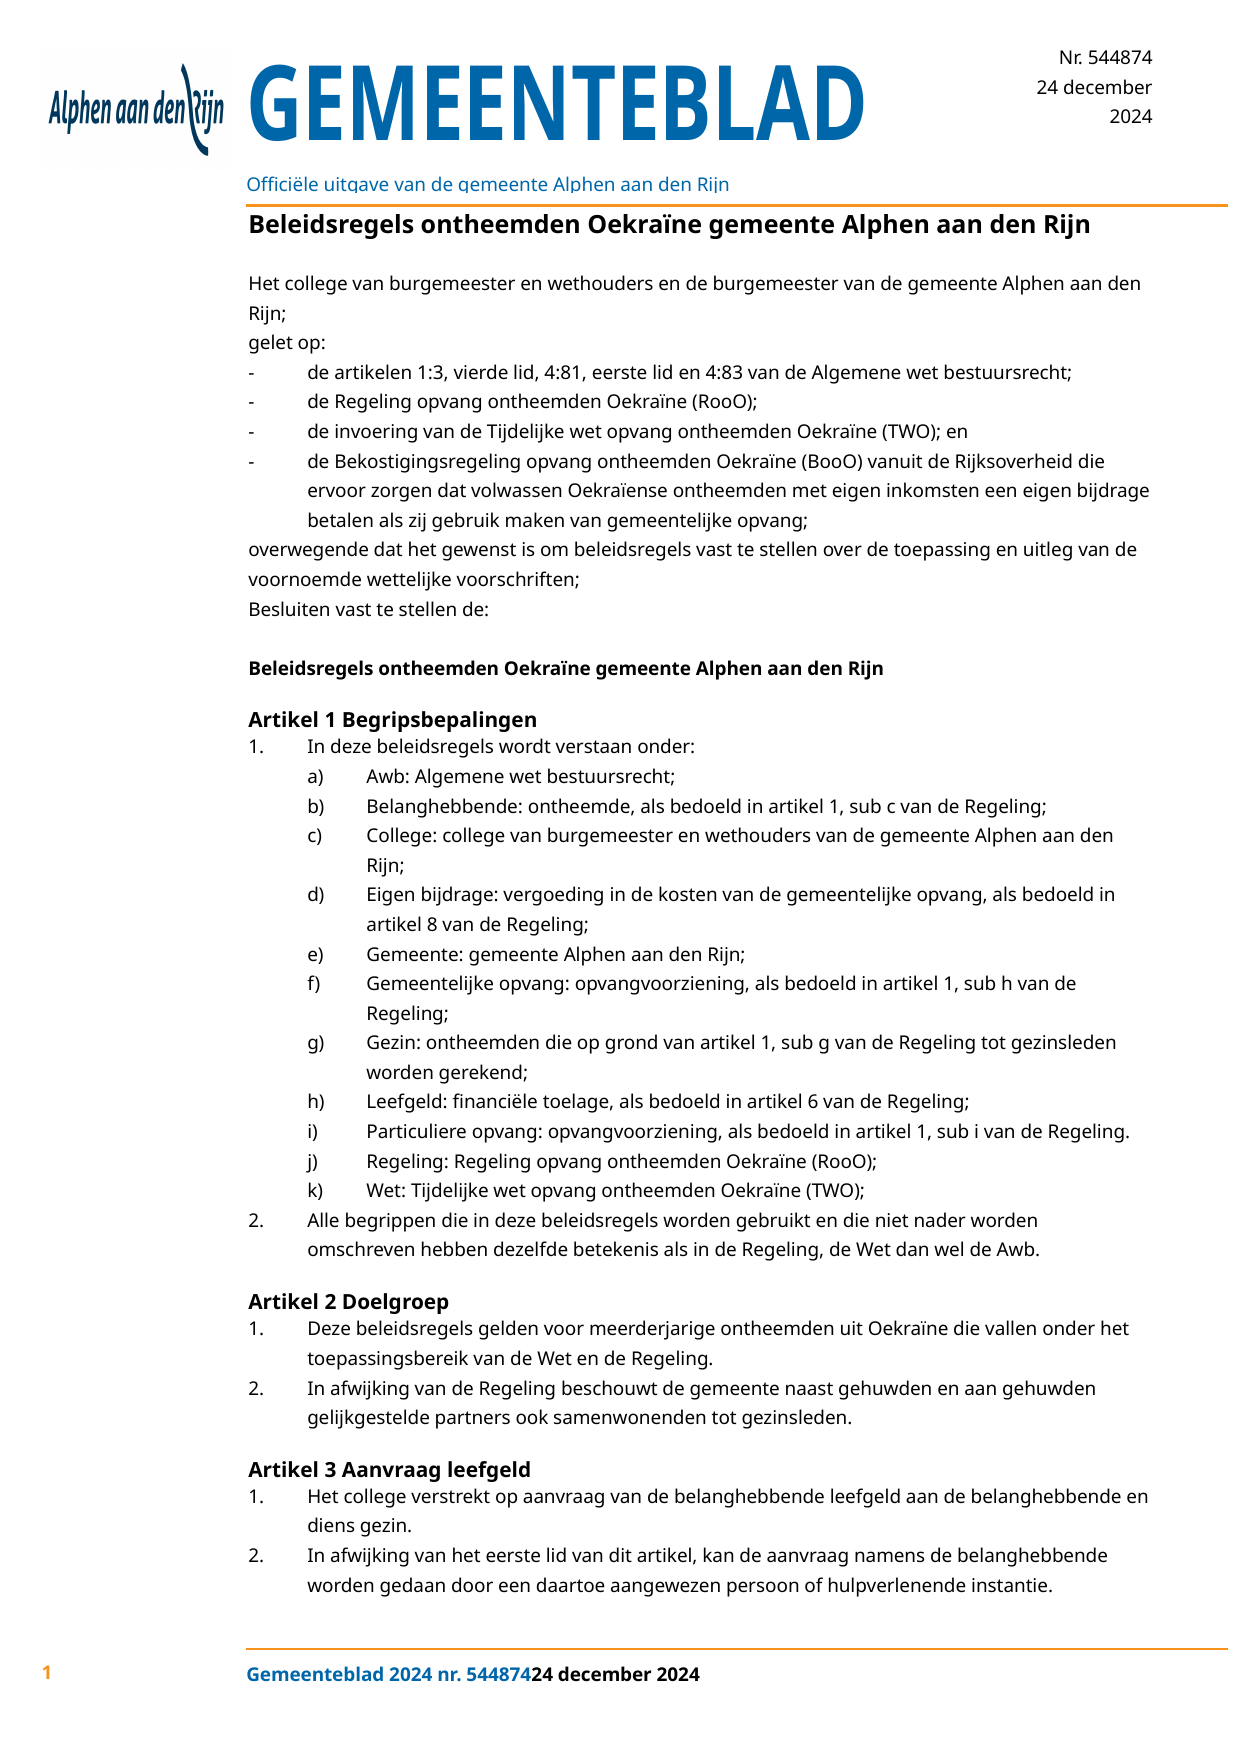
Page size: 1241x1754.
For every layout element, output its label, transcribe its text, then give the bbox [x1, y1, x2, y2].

list de invoering van de Tijdelijke wet opvang ontheemden Oekraïne (TWO); en [248, 418, 1152, 444]
text Besluiten vast te stellen de: [248, 596, 1152, 621]
list de artikelen 1:3, vierde lid, 4:81, eerste lid en 4:83 van de Algemene wet bestuursrecht; [248, 359, 1152, 385]
list Particuliere opvang: opvangvoorziening, als bedoeld in artikel 1, sub i van de Regeling. [307, 1118, 1152, 1144]
text Het college van burgemeester en wethouders en de burgemeester van de gemeente Alphen aan den Rijn; [248, 270, 1152, 326]
text overwegende dat het gewenst is om beleidsregels vast te stellen over de toepassing en uitleg van de voornoemde wettelijke voorschriften; [248, 537, 1152, 592]
list In afwijking van de Regeling beschouwt de gemeente naast gehuwden en aan gehuwden gelijkgestelde partners ook samenwonenden tot gezinsleden. [248, 1375, 1152, 1430]
list College: college van burgemeester en wethouders van de gemeente Alphen aan den Rijn; [307, 822, 1152, 878]
text Beleidsregels ontheemden Oekraïne gemeente Alphen aan den Rijn [248, 655, 1152, 681]
text Artikel 1 Begripsbepalingen [248, 705, 1152, 734]
list de Regeling opvang ontheemden Oekraïne (RooO); [248, 389, 1152, 414]
list In deze beleidsregels wordt verstaan onder: [248, 734, 1152, 759]
list Wet: Tijdelijke wet opvang ontheemden Oekraïne (TWO); [307, 1177, 1152, 1203]
list Gezin: ontheemden die op grond van artikel 1, sub g van de Regeling tot gezinsleden worden gerekend; [307, 1029, 1152, 1085]
list Het college verstrekt op aanvraag van de belanghebbende leefgeld aan de belanghebbende en diens gezin. [248, 1483, 1152, 1538]
list Belanghebbende: ontheemde, als bedoeld in artikel 1, sub c van de Regeling; [307, 793, 1152, 819]
list Gemeentelijke opvang: opvangvoorziening, als bedoeld in artikel 1, sub h van de Regeling; [307, 970, 1152, 1026]
list In afwijking van het eerste lid van dit artikel, kan de aanvraag namens de belanghebbende worden gedaan door een daartoe aangewezen persoon of hulpverlenende instantie. [248, 1542, 1152, 1598]
picture [41, 47, 231, 172]
list Awb: Algemene wet bestuursrecht; [307, 763, 1152, 789]
list Eigen bijdrage: vergoeding in de kosten van de gemeentelijke opvang, als bedoeld in artikel 8 van de Regeling; [307, 882, 1152, 937]
list Regeling: Regeling opvang ontheemden Oekraïne (RooO); [307, 1148, 1152, 1174]
text Beleidsregels ontheemden Oekraïne gemeente Alphen aan den Rijn [248, 207, 1152, 241]
text Artikel 2 Doelgroep [248, 1287, 1152, 1316]
list Deze beleidsregels gelden voor meerderjarige ontheemden uit Oekraïne die vallen onder het toepassingsbereik van de Wet en de Regeling. [248, 1316, 1152, 1371]
list Leefgeld: financiële toelage, als bedoeld in artikel 6 van de Regeling; [307, 1089, 1152, 1114]
list de Bekostigingsregeling opvang ontheemden Oekraïne (BooO) vanuit de Rijksoverheid die ervoor zorgen dat volwassen Oekraïense ontheemden met eigen inkomsten een eigen bijdrage betalen als zij gebruik maken van gemeentelijke opvang; [248, 448, 1152, 533]
text Artikel 3 Aanvraag leefgeld [248, 1455, 1152, 1483]
text gelet op: [248, 329, 1152, 355]
list Alle begrippen die in deze beleidsregels worden gebruikt en die niet nader worden omschreven hebben dezelfde betekenis als in de Regeling, de Wet dan wel de Awb. [248, 1207, 1152, 1262]
list Gemeente: gemeente Alphen aan den Rijn; [307, 941, 1152, 967]
